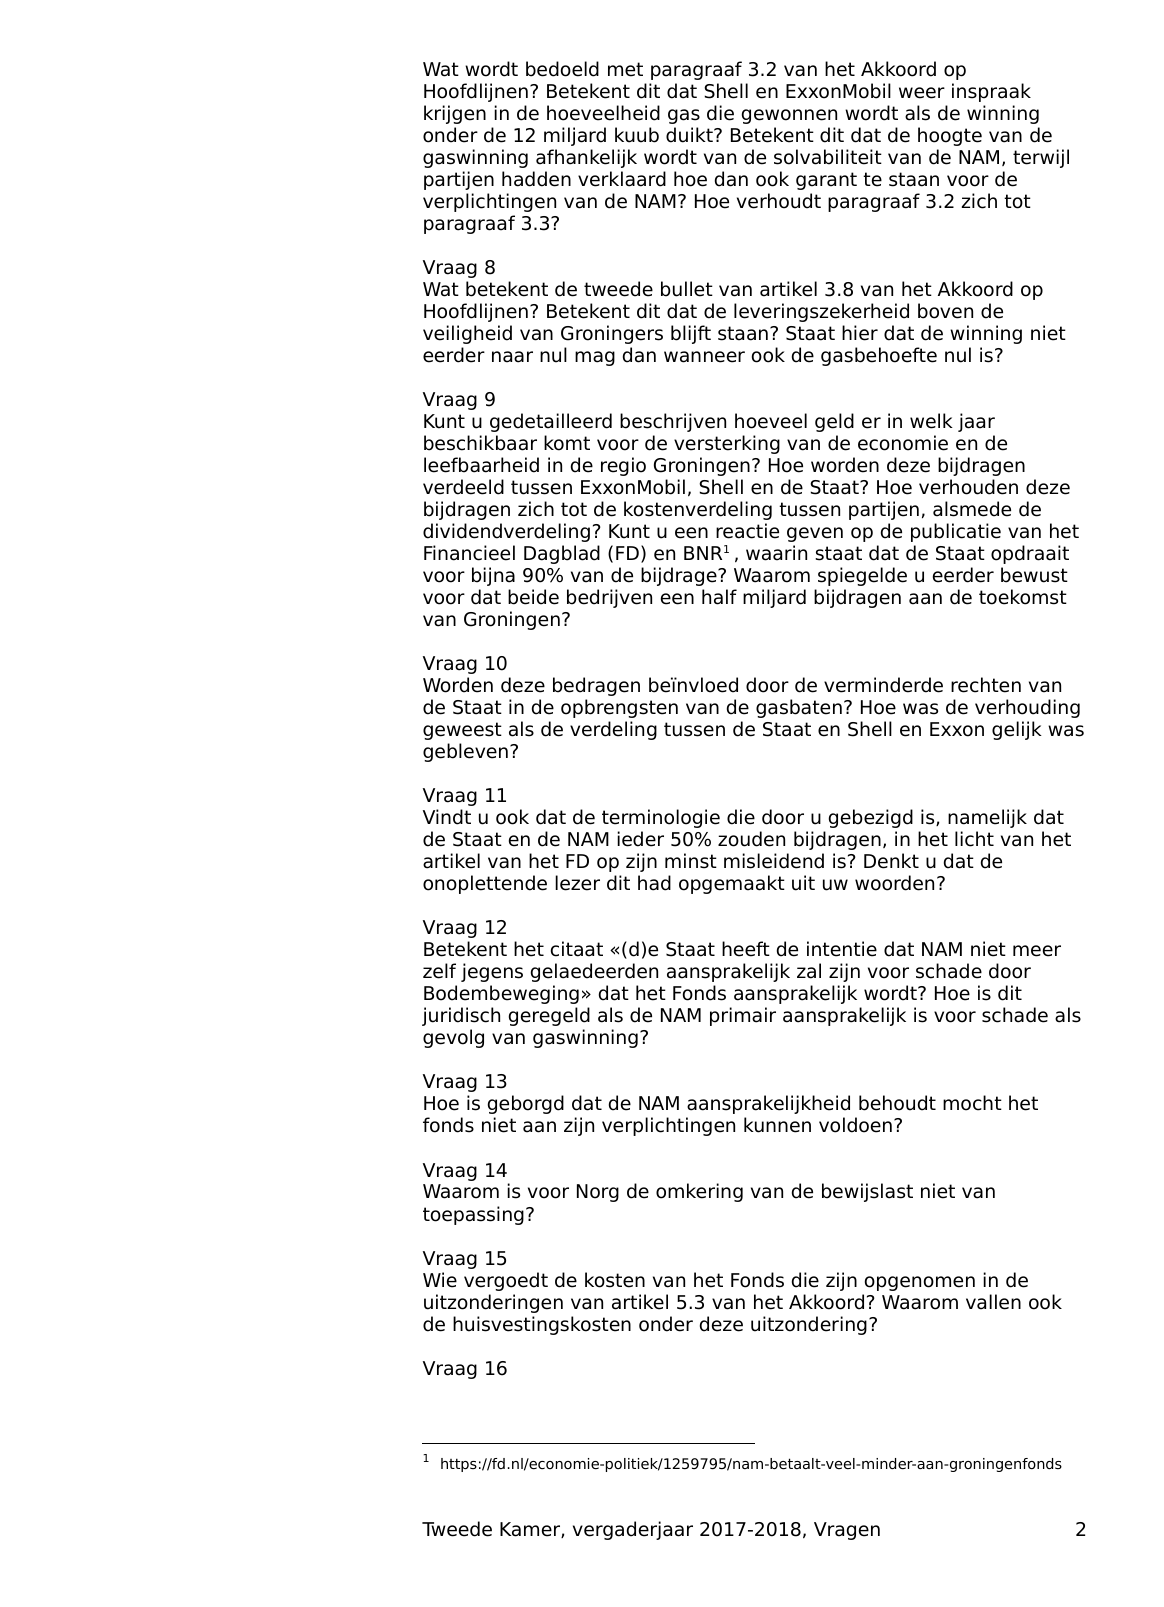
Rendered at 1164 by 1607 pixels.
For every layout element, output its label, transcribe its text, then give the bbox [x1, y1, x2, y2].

text Vraag 9 [422, 389, 1087, 411]
text Wat betekent de tweede bullet van artikel 3.8 van het Akkoord op Hoofdlijnen? Betekent dit dat de leveringszekerheid boven de veiligheid van Groningers blijft staan? Staat hier dat de winning niet eerder naar nul mag dan wanneer ook de gasbehoefte nul is? [422, 279, 1087, 367]
text Vraag 11 [422, 785, 1087, 807]
text Vraag 14 [422, 1159, 1087, 1181]
text Wat wordt bedoeld met paragraaf 3.2 van het Akkoord op Hoofdlijnen? Betekent dit dat Shell en ExxonMobil weer inspraak krijgen in de hoeveelheid gas die gewonnen wordt als de winning onder de 12 miljard kuub duikt? Betekent dit dat de hoogte van de gaswinning afhankelijk wordt van de solvabiliteit van de NAM, terwijl partijen hadden verklaard hoe dan ook garant te staan voor de verplichtingen van de NAM? Hoe verhoudt paragraaf 3.2 zich tot paragraaf 3.3? [422, 59, 1087, 235]
text Wie vergoedt de kosten van het Fonds die zijn opgenomen in de uitzonderingen van artikel 5.3 van het Akkoord? Waarom vallen ook de huisvestingskosten onder deze uitzondering? [422, 1269, 1087, 1336]
text Kunt u gedetailleerd beschrijven hoeveel geld er in welk jaar beschikbaar komt voor de versterking van de economie en de leefbaarheid in de regio Groningen? Hoe worden deze bijdragen verdeeld tussen ExxonMobil, Shell en de Staat? Hoe verhouden deze bijdragen zich tot de kostenverdeling tussen partijen, alsmede de dividendverdeling? Kunt u een reactie geven op de publicatie van het Financieel Dagblad (FD) en BNR, waarin staat dat de Staat opdraait voor bijna 90% van de bijdrage? Waarom spiegelde u eerder bewust voor dat beide bedrijven een half miljard bijdragen aan de toekomst van Groningen? [422, 411, 1087, 631]
text Vraag 13 [422, 1071, 1087, 1093]
text Vraag 15 [422, 1248, 1087, 1269]
text Hoe is geborgd dat de NAM aansprakelijkheid behoudt mocht het fonds niet aan zijn verplichtingen kunnen voldoen? [422, 1093, 1087, 1137]
text Vraag 16 [422, 1358, 1087, 1380]
text Vraag 12 [422, 917, 1087, 939]
text Vindt u ook dat de terminologie die door u gebezigd is, namelijk dat de Staat en de NAM ieder 50% zouden bijdragen, in het licht van het artikel van het FD op zijn minst misleidend is? Denkt u dat de onoplettende lezer dit had opgemaakt uit uw woorden? [422, 807, 1087, 895]
text Vraag 10 [422, 653, 1087, 675]
text Worden deze bedragen beïnvloed door de verminderde rechten van de Staat in de opbrengsten van de gasbaten? Hoe was de verhouding geweest als de verdeling tussen de Staat en Shell en Exxon gelijk was gebleven? [422, 675, 1087, 763]
text Waarom is voor Norg de omkering van de bewijslast niet van toepassing? [422, 1181, 1087, 1225]
text Vraag 8 [422, 257, 1087, 279]
text https://fd.nl/economie-politiek/1259795/nam-betaalt-veel-minder-aan-groningenfonds [422, 1452, 1087, 1474]
text Betekent het citaat «(d)e Staat heeft de intentie dat NAM niet meer zelf jegens gelaedeerden aansprakelijk zal zijn voor schade door Bodembeweging» dat het Fonds aansprakelijk wordt? Hoe is dit juridisch geregeld als de NAM primair aansprakelijk is voor schade als gevolg van gaswinning? [422, 939, 1087, 1049]
